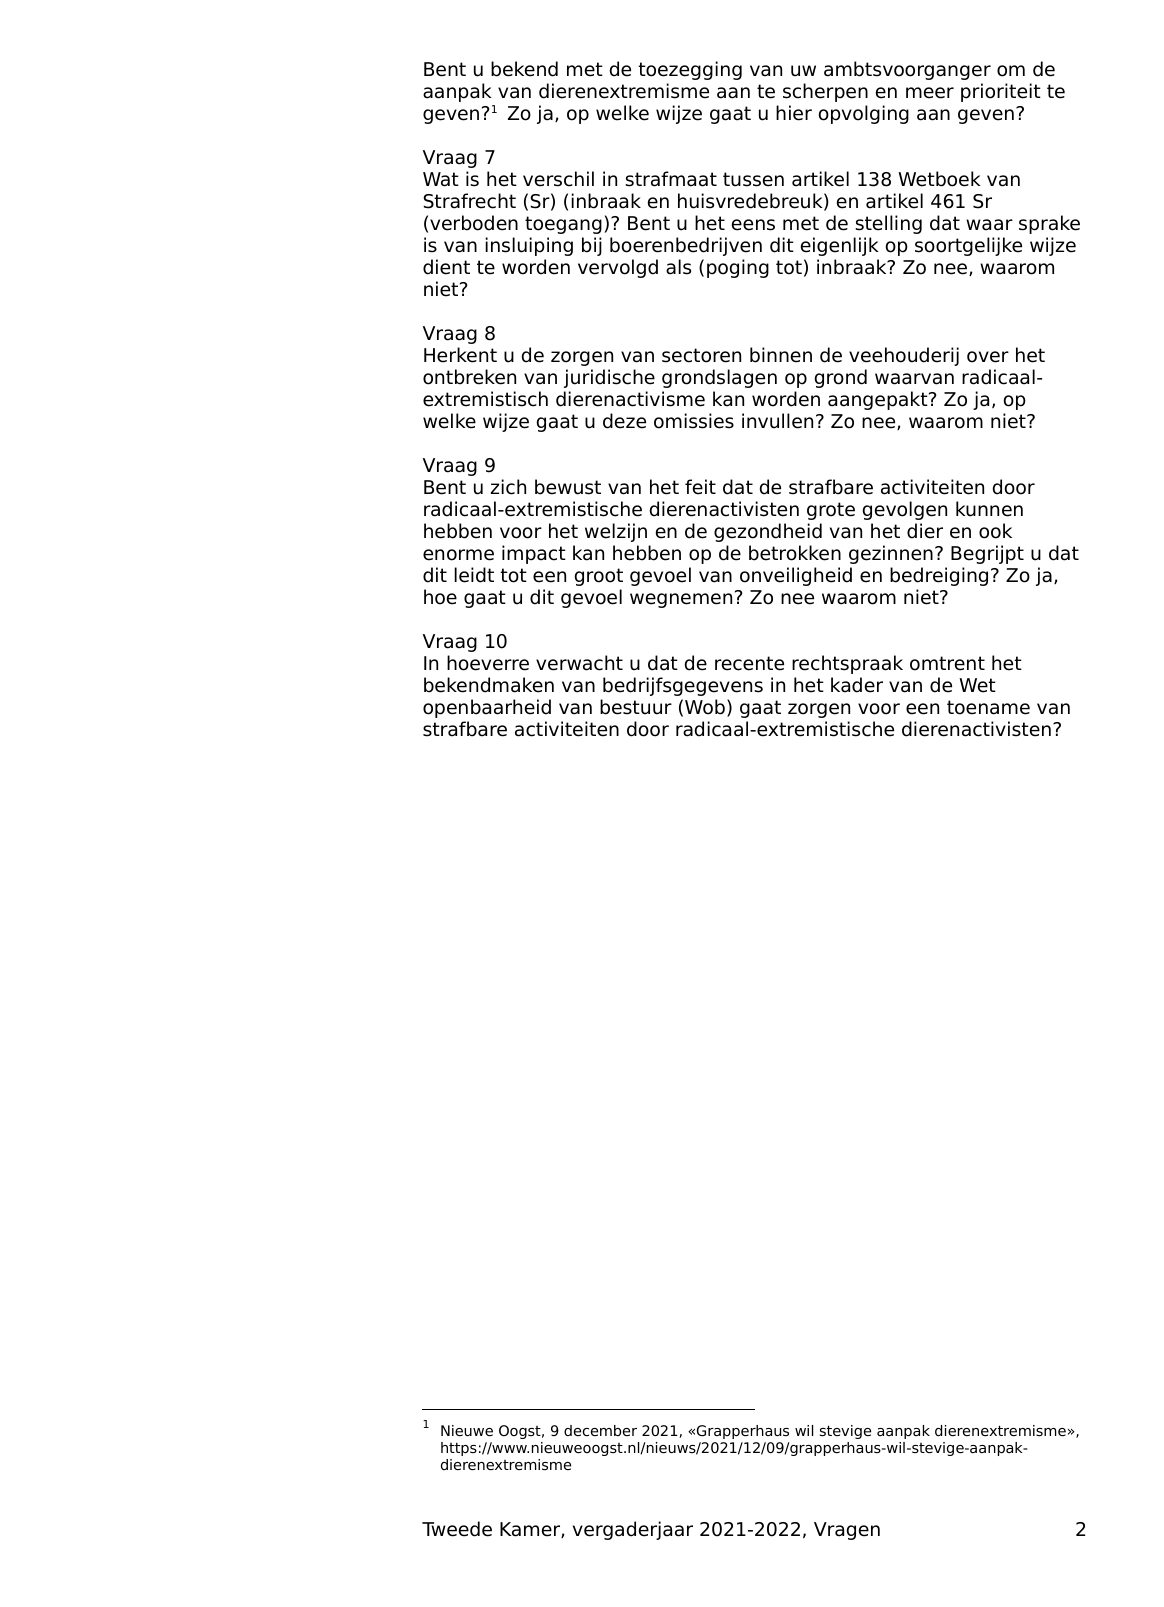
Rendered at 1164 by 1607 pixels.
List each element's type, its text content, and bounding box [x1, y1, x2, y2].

text Wat is het verschil in strafmaat tussen artikel 138 Wetboek van Strafrecht (Sr) (inbraak en huisvredebreuk) en artikel 461 Sr (verboden toegang)? Bent u het eens met de stelling dat waar sprake is van insluiping bij boerenbedrijven dit eigenlijk op soortgelijke wijze dient te worden vervolgd als (poging tot) inbraak? Zo nee, waarom niet? [422, 169, 1087, 301]
text Bent u bekend met de toezegging van uw ambtsvoorganger om de aanpak van dierenextremisme aan te scherpen en meer prioriteit te geven? Zo ja, op welke wijze gaat u hier opvolging aan geven? [422, 59, 1087, 125]
text In hoeverre verwacht u dat de recente rechtspraak omtrent het bekendmaken van bedrijfsgegevens in het kader van de Wet openbaarheid van bestuur (Wob) gaat zorgen voor een toename van strafbare activiteiten door radicaal-extremistische dierenactivisten? [422, 653, 1087, 741]
text Bent u zich bewust van het feit dat de strafbare activiteiten door radicaal-extremistische dierenactivisten grote gevolgen kunnen hebben voor het welzijn en de gezondheid van het dier en ook enorme impact kan hebben op de betrokken gezinnen? Begrijpt u dat dit leidt tot een groot gevoel van onveiligheid en bedreiging? Zo ja, hoe gaat u dit gevoel wegnemen? Zo nee waarom niet? [422, 477, 1087, 609]
text Vraag 9 [422, 455, 1087, 477]
text Vraag 10 [422, 631, 1087, 653]
text Nieuwe Oogst, 9 december 2021, «Grapperhaus wil stevige aanpak dierenextremisme», https://www.nieuweoogst.nl/nieuws/2021/12/09/grapperhaus-wil-stevige-aanpak-dierenextremisme [422, 1418, 1087, 1474]
text Vraag 7 [422, 147, 1087, 169]
text Vraag 8 [422, 323, 1087, 345]
text Herkent u de zorgen van sectoren binnen de veehouderij over het ontbreken van juridische grondslagen op grond waarvan radicaal-extremistisch dierenactivisme kan worden aangepakt? Zo ja, op welke wijze gaat u deze omissies invullen? Zo nee, waarom niet? [422, 345, 1087, 433]
